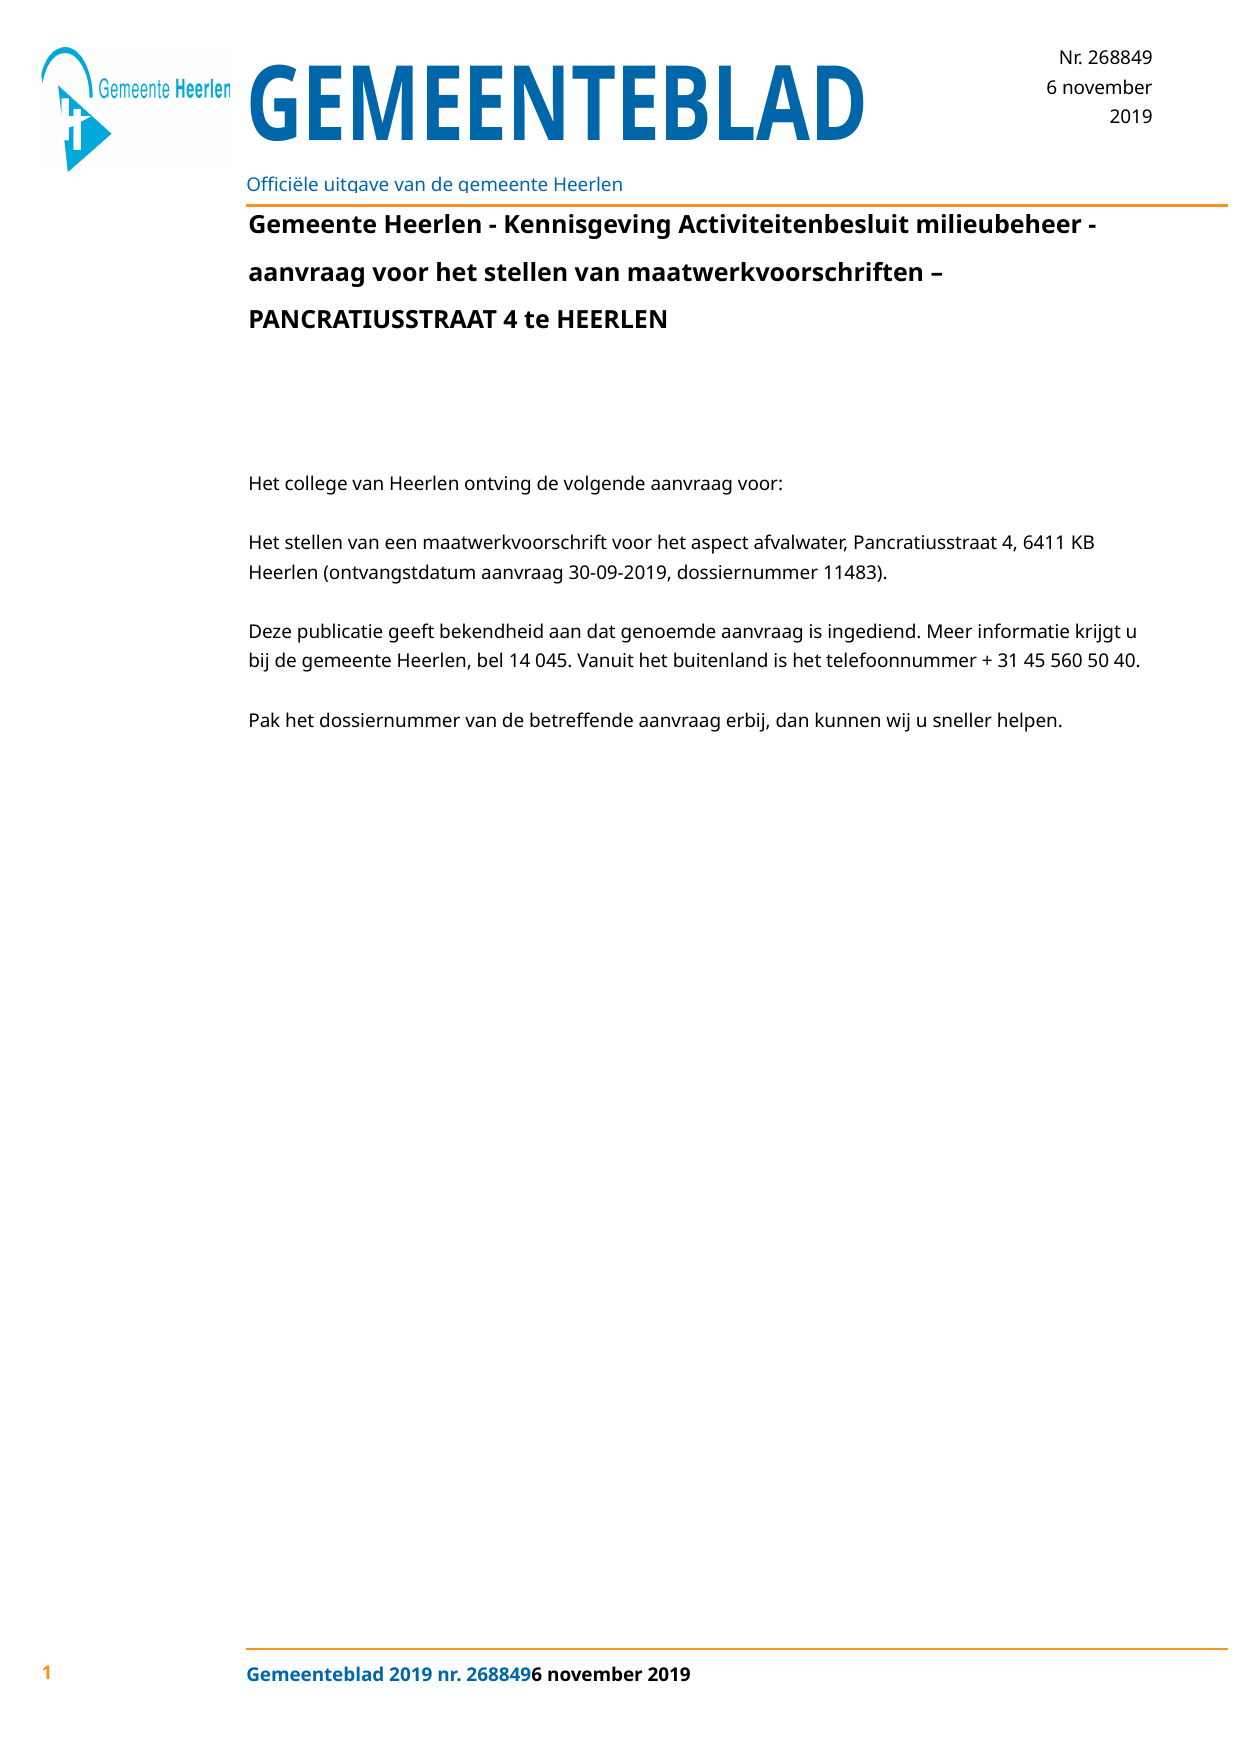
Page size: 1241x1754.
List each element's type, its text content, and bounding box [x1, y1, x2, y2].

picture [41, 47, 59, 70]
text Pak het dossiernummer van de betreffende aanvraag erbij, dan kunnen wij u sneller helpen. [248, 707, 1152, 732]
picture [41, 47, 231, 172]
text Het college van Heerlen ontving de volgende aanvraag voor: [248, 470, 1152, 496]
text Het stellen van een maatwerkvoorschrift voor het aspect afvalwater, Pancratiusstraat 4, 6411 KB Heerlen (ontvangstdatum aanvraag 30-09-2019, dossiernummer 11483). [248, 529, 1152, 584]
text Deze publicatie geeft bekendheid aan dat genoemde aanvraag is ingediend. Meer informatie krijgt u bij de gemeente Heerlen, bel 14 045. Vanuit het buitenland is het telefoonnummer + 31 45 560 50 40. [248, 618, 1152, 673]
text Gemeente Heerlen - Kennisgeving Activiteitenbesluit milieubeheer - aanvraag voor het stellen van maatwerkvoorschriften – PANCRATIUSSTRAAT 4 te HEERLEN [248, 207, 1152, 336]
